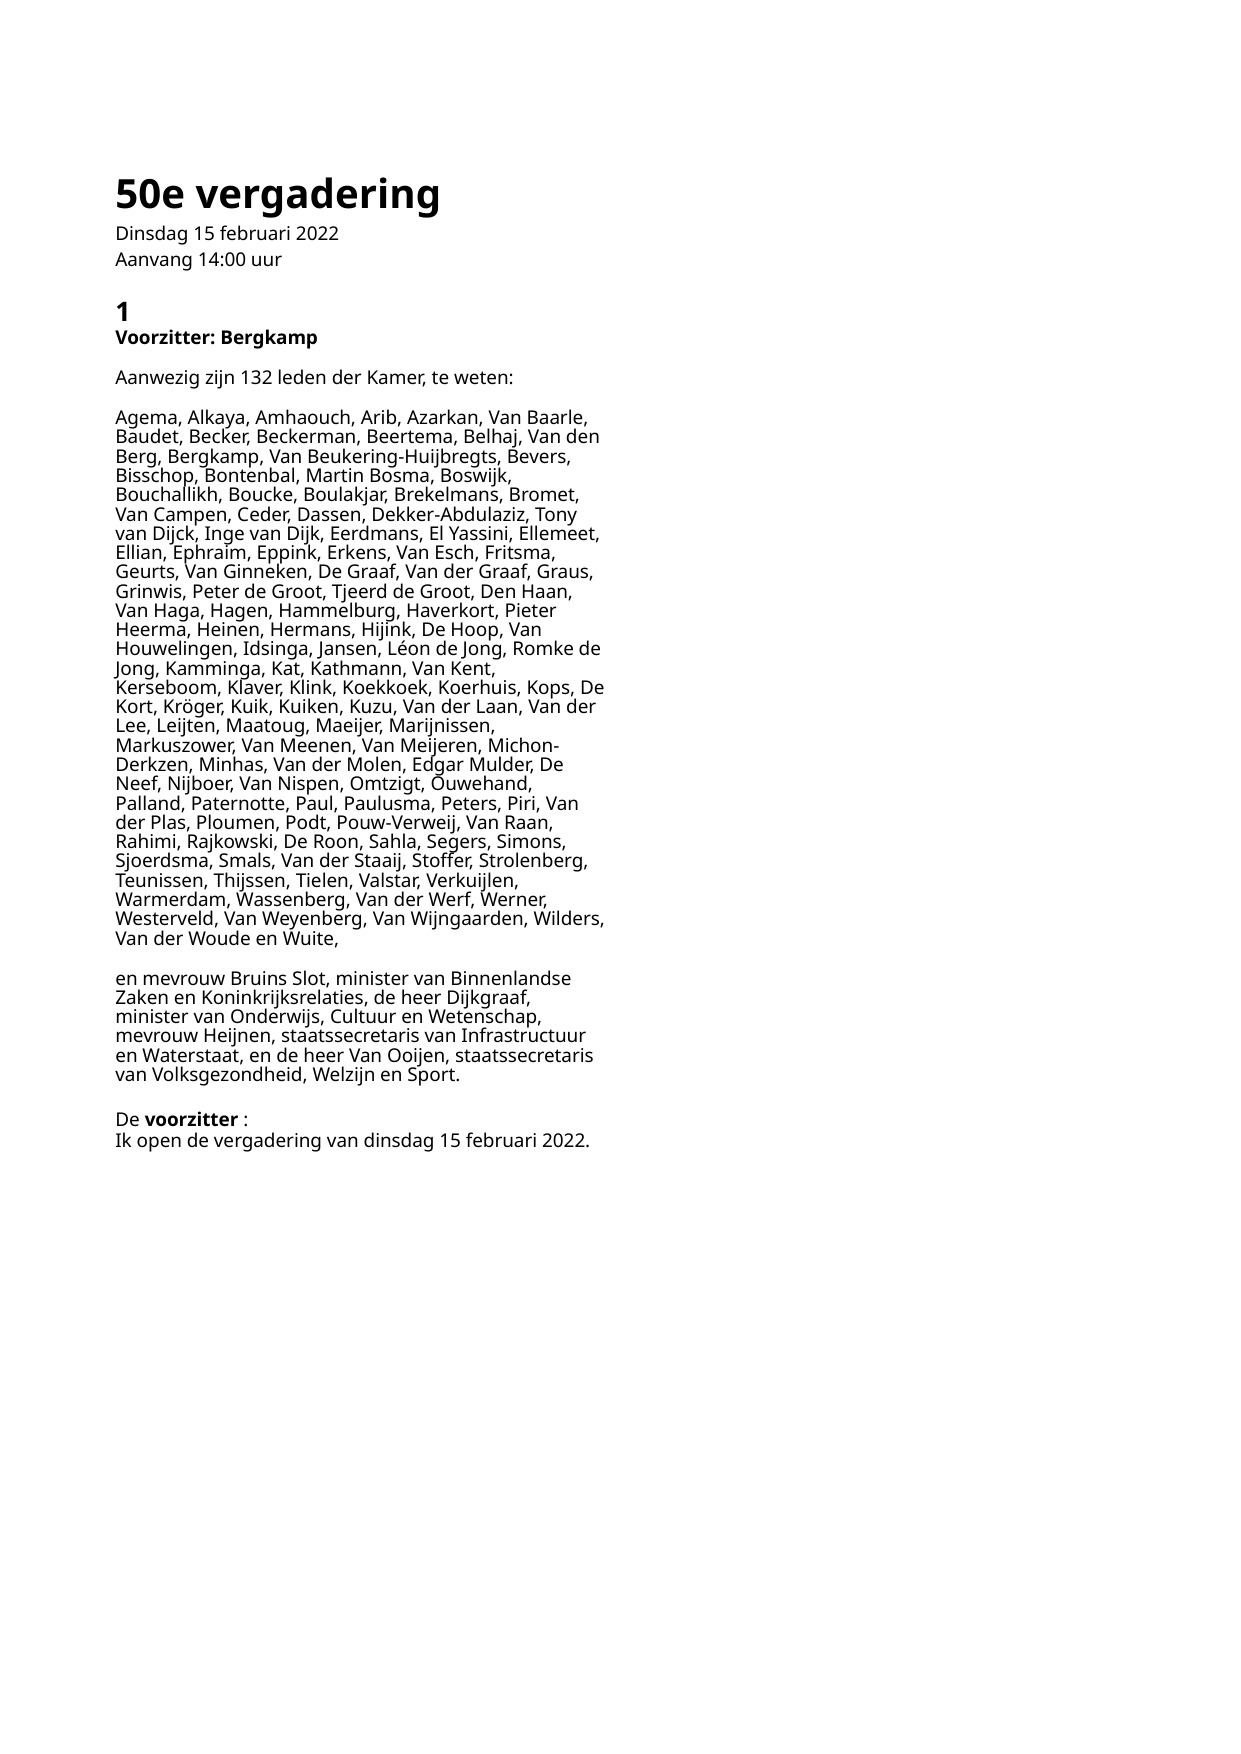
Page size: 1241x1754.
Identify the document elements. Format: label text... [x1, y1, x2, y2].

text De voorzitter : [115, 1106, 605, 1132]
text Aanvang 14:00 uur [115, 246, 605, 272]
text Dinsdag 15 februari 2022 [115, 220, 605, 246]
text Voorzitter: Bergkamp [115, 329, 605, 348]
text en mevrouw Bruins Slot, minister van Binnenlandse Zaken en Koninkrijksrelaties, de heer Dijkgraaf, minister van Onderwijs, Cultuur en Wetenschap, mevrouw Heijnen, staatssecretaris van Infrastructuur en Waterstaat, en de heer Van Ooijen, staatssecretaris van Volksgezondheid, Welzijn en Sport. [115, 969, 605, 1085]
text Aanwezig zijn 132 leden der Kamer, te weten: [115, 369, 605, 388]
text 50e vergadering [115, 165, 605, 220]
text 1 [115, 292, 605, 329]
text Ik open de vergadering van dinsdag 15 februari 2022. [115, 1132, 605, 1151]
text Agema, Alkaya, Amhaouch, Arib, Azarkan, Van Baarle, Baudet, Becker, Beckerman, Beertema, Belhaj, Van den Berg, Bergkamp, Van Beukering-Huijbregts, Bevers, Bisschop, Bontenbal, Martin Bosma, Boswijk, Bouchallikh, Boucke, Boulakjar, Brekelmans, Bromet, Van Campen, Ceder, Dassen, Dekker-Abdulaziz, Tony van Dijck, Inge van Dijk, Eerdmans, El Yassini, Ellemeet, Ellian, Ephraim, Eppink, Erkens, Van Esch, Fritsma, Geurts, Van Ginneken, De Graaf, Van der Graaf, Graus, Grinwis, Peter de Groot, Tjeerd de Groot, Den Haan, Van Haga, Hagen, Hammelburg, Haverkort, Pieter Heerma, Heinen, Hermans, Hijink, De Hoop, Van Houwelingen, Idsinga, Jansen, Léon de Jong, Romke de Jong, Kamminga, Kat, Kathmann, Van Kent, Kerseboom, Klaver, Klink, Koekkoek, Koerhuis, Kops, De Kort, Kröger, Kuik, Kuiken, Kuzu, Van der Laan, Van der Lee, Leijten, Maatoug, Maeijer, Marijnissen, Markuszower, Van Meenen, Van Meijeren, Michon-Derkzen, Minhas, Van der Molen, Edgar Mulder, De Neef, Nijboer, Van Nispen, Omtzigt, Ouwehand, Palland, Paternotte, Paul, Paulusma, Peters, Piri, Van der Plas, Ploumen, Podt, Pouw-Verweij, Van Raan, Rahimi, Rajkowski, De Roon, Sahla, Segers, Simons, Sjoerdsma, Smals, Van der Staaij, Stoffer, Strolenberg, Teunissen, Thijssen, Tielen, Valstar, Verkuijlen, Warmerdam, Wassenberg, Van der Werf, Werner, Westerveld, Van Weyenberg, Van Wijngaarden, Wilders, Van der Woude en Wuite, [115, 409, 605, 949]
